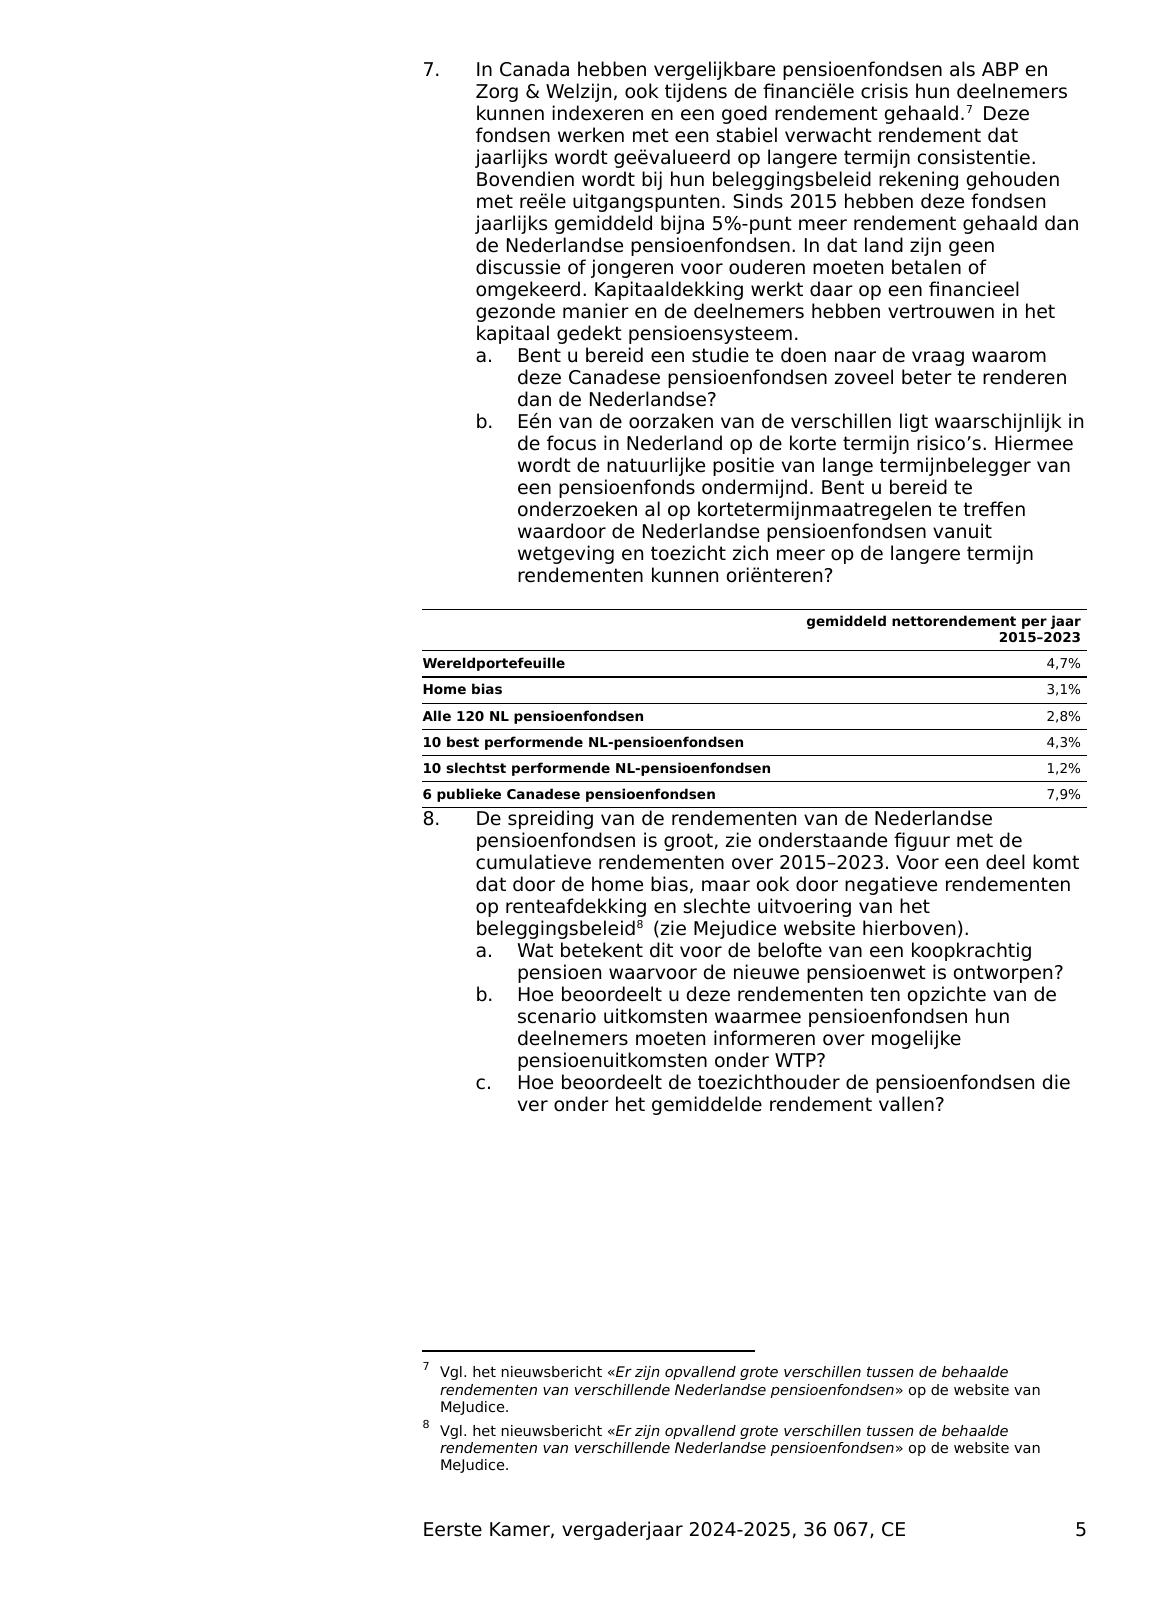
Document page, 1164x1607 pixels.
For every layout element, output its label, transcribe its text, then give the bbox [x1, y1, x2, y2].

table_cell Wereldportefeuille [422, 651, 777, 676]
table_cell Home bias [422, 678, 777, 703]
text Vgl. het nieuwsbericht «Er zijn opvallend grote verschillen tussen de behaalde rendementen van verschillende Nederlandse pensioenfondsen» op de website van MeJudice. [422, 1360, 1087, 1416]
table_cell 2,8% [777, 704, 1087, 729]
text 8. De spreiding van de rendementen van de Nederlandse pensioenfondsen is groot, zie onderstaande figuur met de cumulatieve rendementen over 2015–2023. Voor een deel komt dat door de home bias, maar ook door negatieve rendementen op renteafdekking en slechte uitvoering van het beleggingsbeleid (zie Mejudice website hierboven). [422, 808, 1087, 940]
table_cell 3,1% [777, 678, 1087, 703]
table_header [422, 610, 777, 650]
table_cell 4,7% [777, 651, 1087, 676]
text b. Eén van de oorzaken van de verschillen ligt waarschijnlijk in de focus in Nederland op de korte termijn risico’s. Hiermee wordt de natuurlijke positie van lange termijnbelegger van een pensioenfonds ondermijnd. Bent u bereid te onderzoeken al op kortetermijnmaatregelen te treffen waardoor de Nederlandse pensioenfondsen vanuit wetgeving en toezicht zich meer op de langere termijn rendementen kunnen oriënteren? [475, 411, 1087, 587]
table_header gemiddeld nettorendement per jaar 2015–2023 [777, 610, 1087, 650]
table_cell 6 publieke Canadese pensioenfondsen [422, 782, 777, 807]
text c. Hoe beoordeelt de toezichthouder de pensioenfondsen die ver onder het gemiddelde rendement vallen? [475, 1072, 1087, 1116]
text a. Wat betekent dit voor de belofte van een koopkrachtig pensioen waarvoor de nieuwe pensioenwet is ontworpen? [475, 940, 1087, 984]
table_cell 7,9% [777, 782, 1087, 807]
text a. Bent u bereid een studie te doen naar de vraag waarom deze Canadese pensioenfondsen zoveel beter te renderen dan de Nederlandse? [475, 345, 1087, 411]
table_cell 10 best performende NL-pensioenfondsen [422, 730, 777, 755]
text b. Hoe beoordeelt u deze rendementen ten opzichte van de scenario uitkomsten waarmee pensioenfondsen hun deelnemers moeten informeren over mogelijke pensioenuitkomsten onder WTP? [475, 984, 1087, 1072]
table_cell 4,3% [777, 730, 1087, 755]
text Vgl. het nieuwsbericht «Er zijn opvallend grote verschillen tussen de behaalde rendementen van verschillende Nederlandse pensioenfondsen» op de website van MeJudice. [422, 1418, 1087, 1474]
text 7. In Canada hebben vergelijkbare pensioenfondsen als ABP en Zorg & Welzijn, ook tijdens de financiële crisis hun deelnemers kunnen indexeren en een goed rendement gehaald. Deze fondsen werken met een stabiel verwacht rendement dat jaarlijks wordt geëvalueerd op langere termijn consistentie. Bovendien wordt bij hun beleggingsbeleid rekening gehouden met reële uitgangspunten. Sinds 2015 hebben deze fondsen jaarlijks gemiddeld bijna 5%-punt meer rendement gehaald dan de Nederlandse pensioenfondsen. In dat land zijn geen discussie of jongeren voor ouderen moeten betalen of omgekeerd. Kapitaaldekking werkt daar op een financieel gezonde manier en de deelnemers hebben vertrouwen in het kapitaal gedekt pensioensysteem. [422, 59, 1087, 345]
table_cell 10 slechtst performende NL-pensioenfondsen [422, 756, 777, 781]
table_cell Alle 120 NL pensioenfondsen [422, 704, 777, 729]
table_cell 1,2% [777, 756, 1087, 781]
